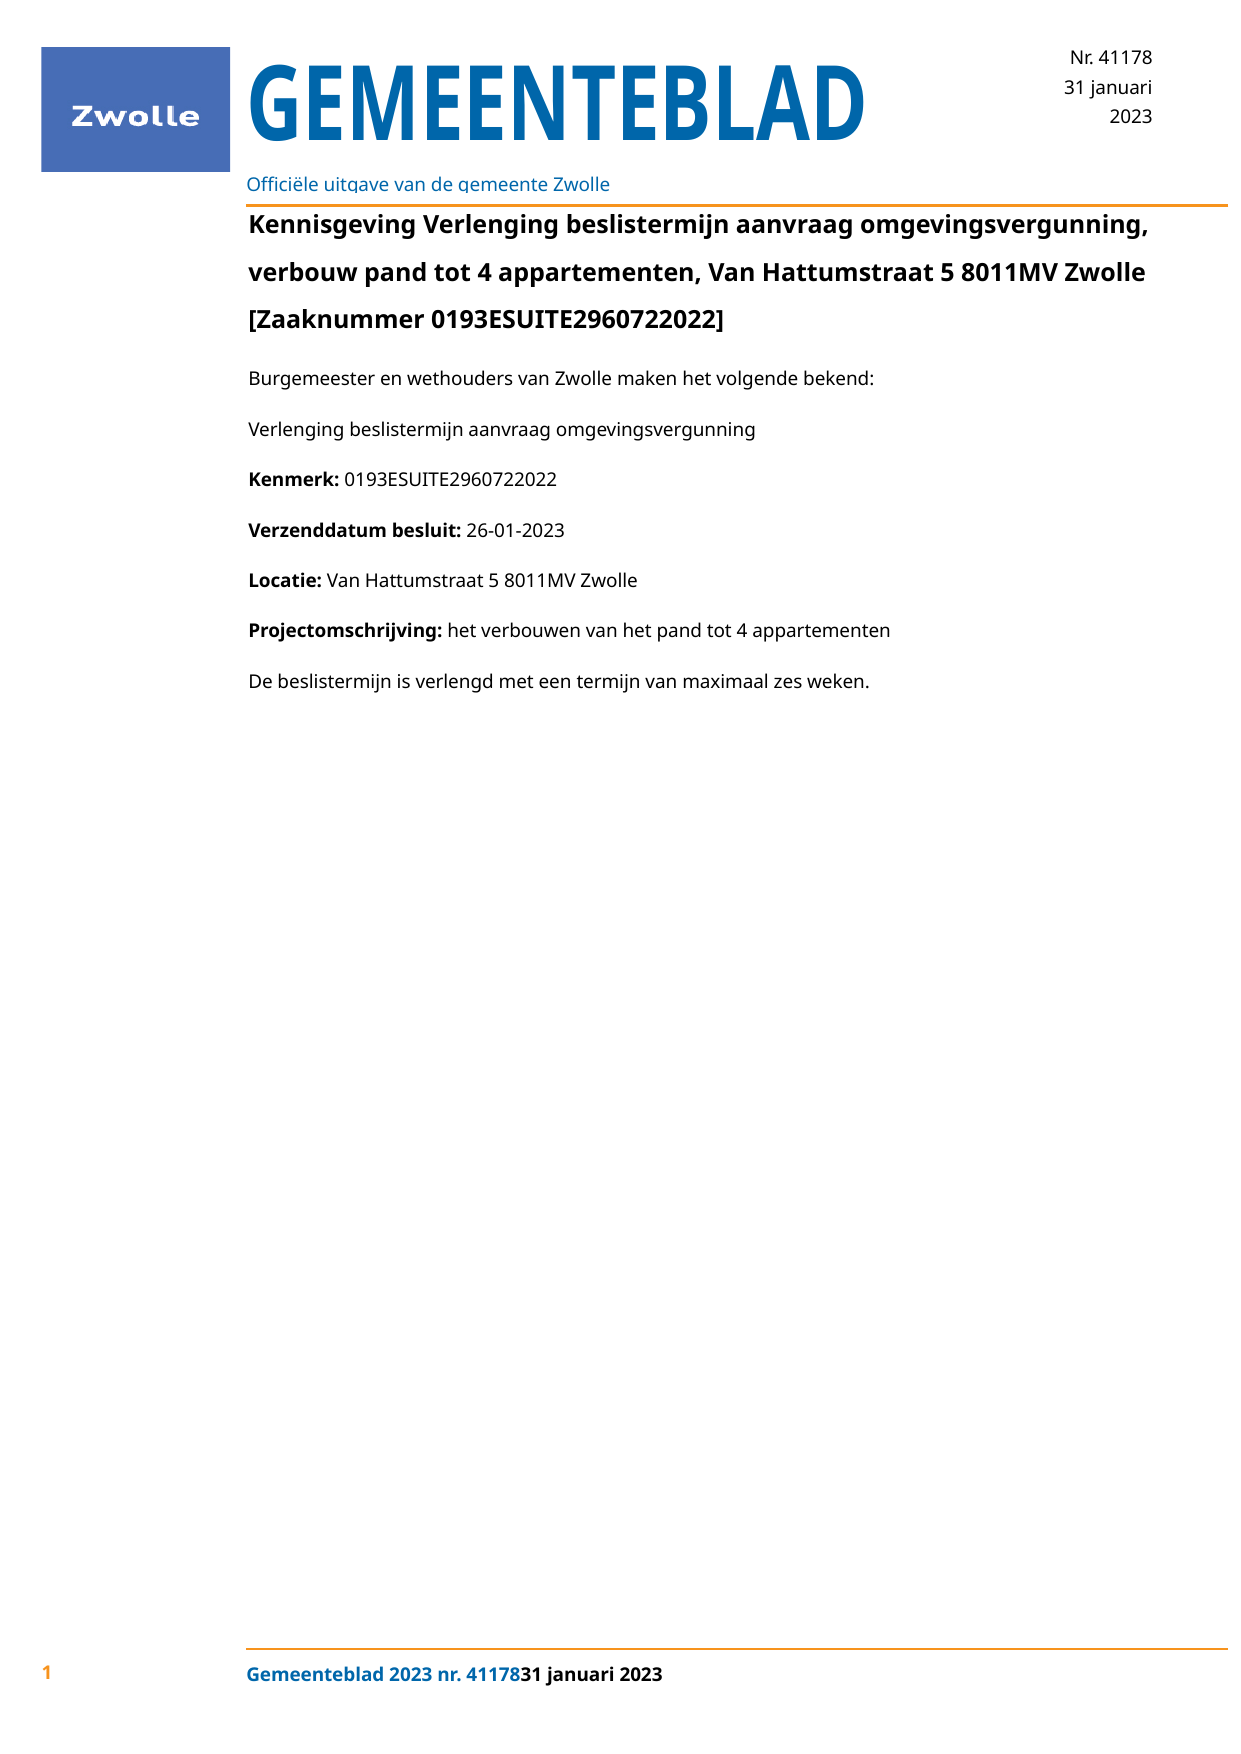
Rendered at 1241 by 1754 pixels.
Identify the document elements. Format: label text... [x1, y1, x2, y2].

text Burgemeester en wethouders van Zwolle maken het volgende bekend: [248, 366, 1152, 391]
text De beslistermijn is verlengd met een termijn van maximaal zes weken. [248, 668, 1152, 694]
text Kenmerk: 0193ESUITE2960722022 [248, 466, 1152, 492]
picture [41, 47, 231, 172]
text Verzenddatum besluit: 26-01-2023 [248, 517, 1152, 542]
text Locatie: Van Hattumstraat 5 8011MV Zwolle [248, 567, 1152, 593]
text Kennisgeving Verlenging beslistermijn aanvraag omgevingsvergunning, verbouw pand tot 4 appartementen, Van Hattumstraat 5 8011MV Zwolle [Zaaknummer 0193ESUITE2960722022] [248, 207, 1152, 336]
text Verlenging beslistermijn aanvraag omgevingsvergunning [248, 416, 1152, 442]
text Projectomschrijving: het verbouwen van het pand tot 4 appartementen [248, 618, 1152, 643]
